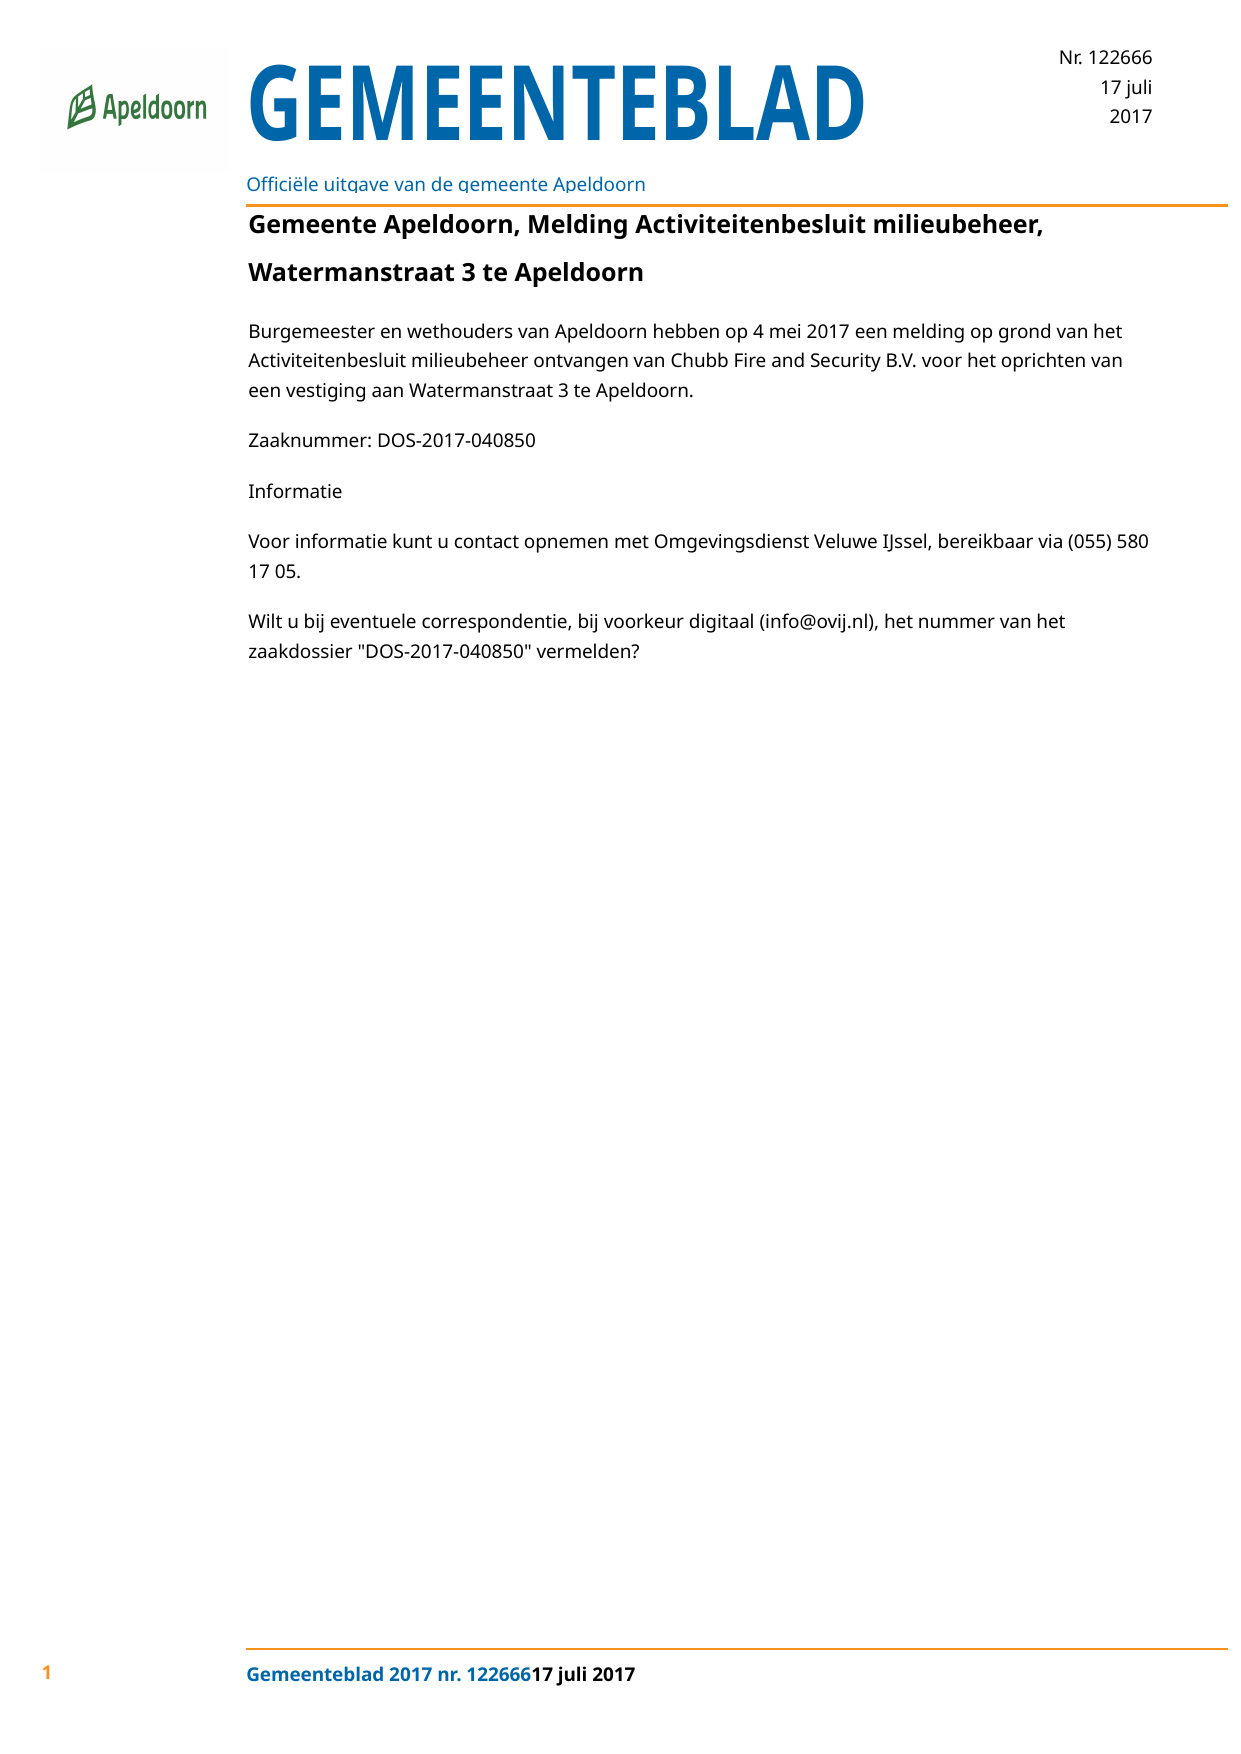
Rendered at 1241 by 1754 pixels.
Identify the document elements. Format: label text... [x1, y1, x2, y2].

text Burgemeester en wethouders van Apeldoorn hebben op 4 mei 2017 een melding op grond van het Activiteitenbesluit milieubeheer ontvangen van Chubb Fire and Security B.V. voor het oprichten van een vestiging aan Watermanstraat 3 te Apeldoorn. [248, 318, 1152, 403]
text Wilt u bij eventuele correspondentie, bij voorkeur digitaal (info@ovij.nl), het nummer van het zaakdossier "DOS-2017-040850" vermelden? [248, 608, 1152, 664]
text Voor informatie kunt u contact opnemen met Omgevingsdienst Veluwe IJssel, bereikbaar via (055) 580 17 05. [248, 528, 1152, 584]
text Gemeente Apeldoorn, Melding Activiteitenbesluit milieubeheer, Watermanstraat 3 te Apeldoorn [248, 207, 1152, 288]
picture [41, 47, 231, 172]
text Informatie [248, 478, 1152, 504]
text Zaaknummer: DOS-2017-040850 [248, 427, 1152, 453]
